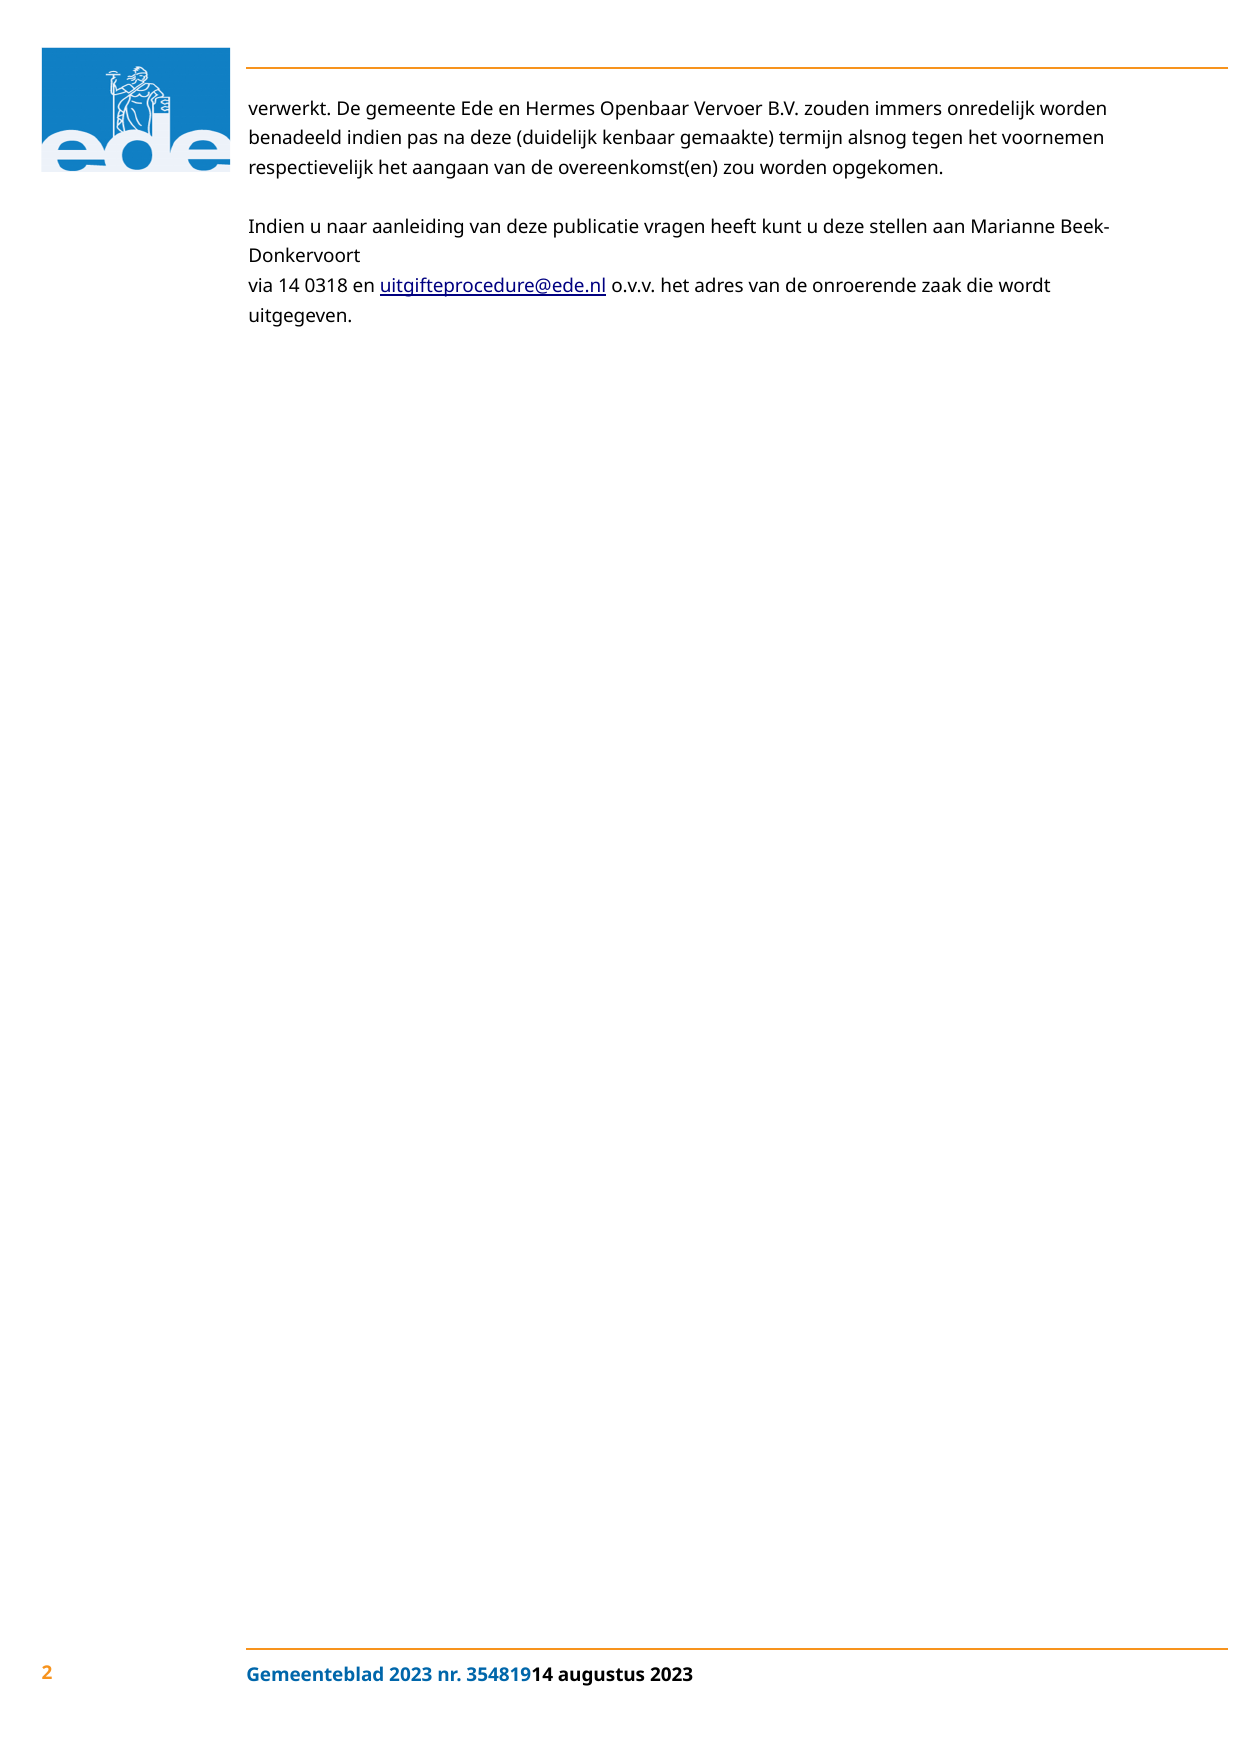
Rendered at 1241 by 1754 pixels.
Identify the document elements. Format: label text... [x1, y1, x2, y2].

text Indien u naar aanleiding van deze publicatie vragen heeft kunt u deze stellen aan Marianne Beek-Donkervoort [248, 213, 1152, 268]
text verwerkt. De gemeente Ede en Hermes Openbaar Vervoer B.V. zouden immers onredelijk worden benadeeld indien pas na deze (duidelijk kenbaar gemaakte) termijn alsnog tegen het voornemen respectievelijk het aangaan van de overeenkomst(en) zou worden opgekomen. [248, 95, 1152, 180]
picture [41, 47, 231, 172]
text via 14 0318 en uitgifteprocedure@ede.nl o.v.v. het adres van de onroerende zaak die wordt uitgegeven. [248, 272, 1152, 328]
